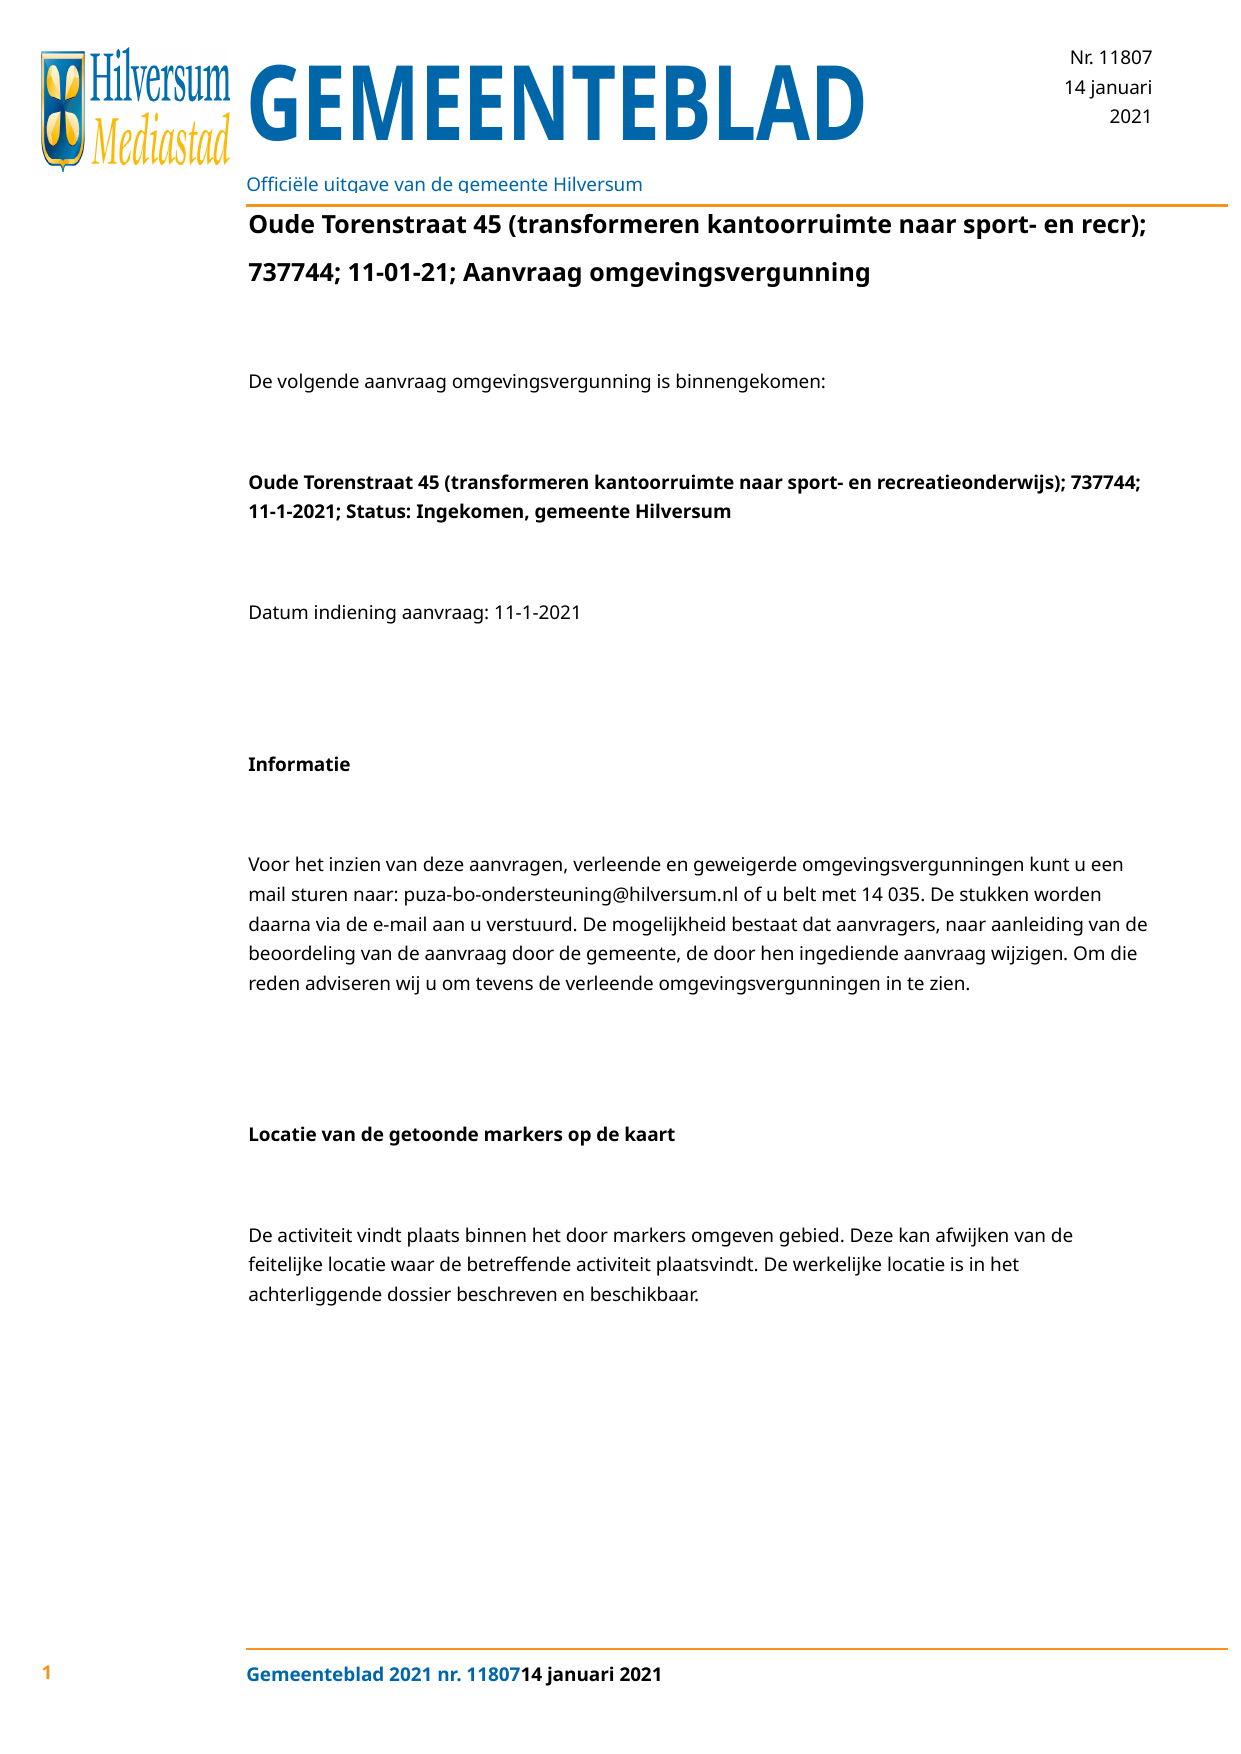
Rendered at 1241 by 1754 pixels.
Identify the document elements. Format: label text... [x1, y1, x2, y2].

text Oude Torenstraat 45 (transformeren kantoorruimte naar sport- en recr); 737744; 11-01-21; Aanvraag omgevingsvergunning [248, 207, 1152, 288]
text Oude Torenstraat 45 (transformeren kantoorruimte naar sport- en recreatieonderwijs); 737744; 11-1-2021; Status: Ingekomen, gemeente Hilversum [248, 469, 1152, 524]
text Informatie [248, 751, 1152, 777]
text Datum indiening aanvraag: 11-1-2021 [248, 599, 1152, 625]
text De volgende aanvraag omgevingsvergunning is binnengekomen: [248, 368, 1152, 394]
text Voor het inzien van deze aanvragen, verleende en geweigerde omgevingsvergunningen kunt u een mail sturen naar: puza-bo-ondersteuning@hilversum.nl of u belt met 14 035. De stukken worden daarna via de e-mail aan u verstuurd. De mogelijkheid bestaat dat aanvragers, naar aanleiding van de beoordeling van de aanvraag door de gemeente, de door hen ingediende aanvraag wijzigen. Om die reden adviseren wij u om tevens de verleende omgevingsvergunningen in te zien. [248, 852, 1152, 996]
picture [41, 47, 231, 172]
text De activiteit vindt plaats binnen het door markers omgeven gebied. Deze kan afwijken van de feitelijke locatie waar de betreffende activiteit plaatsvindt. De werkelijke locatie is in het achterliggende dossier beschreven en beschikbaar. [248, 1222, 1152, 1307]
text Locatie van de getoonde markers op de kaart [248, 1121, 1152, 1147]
